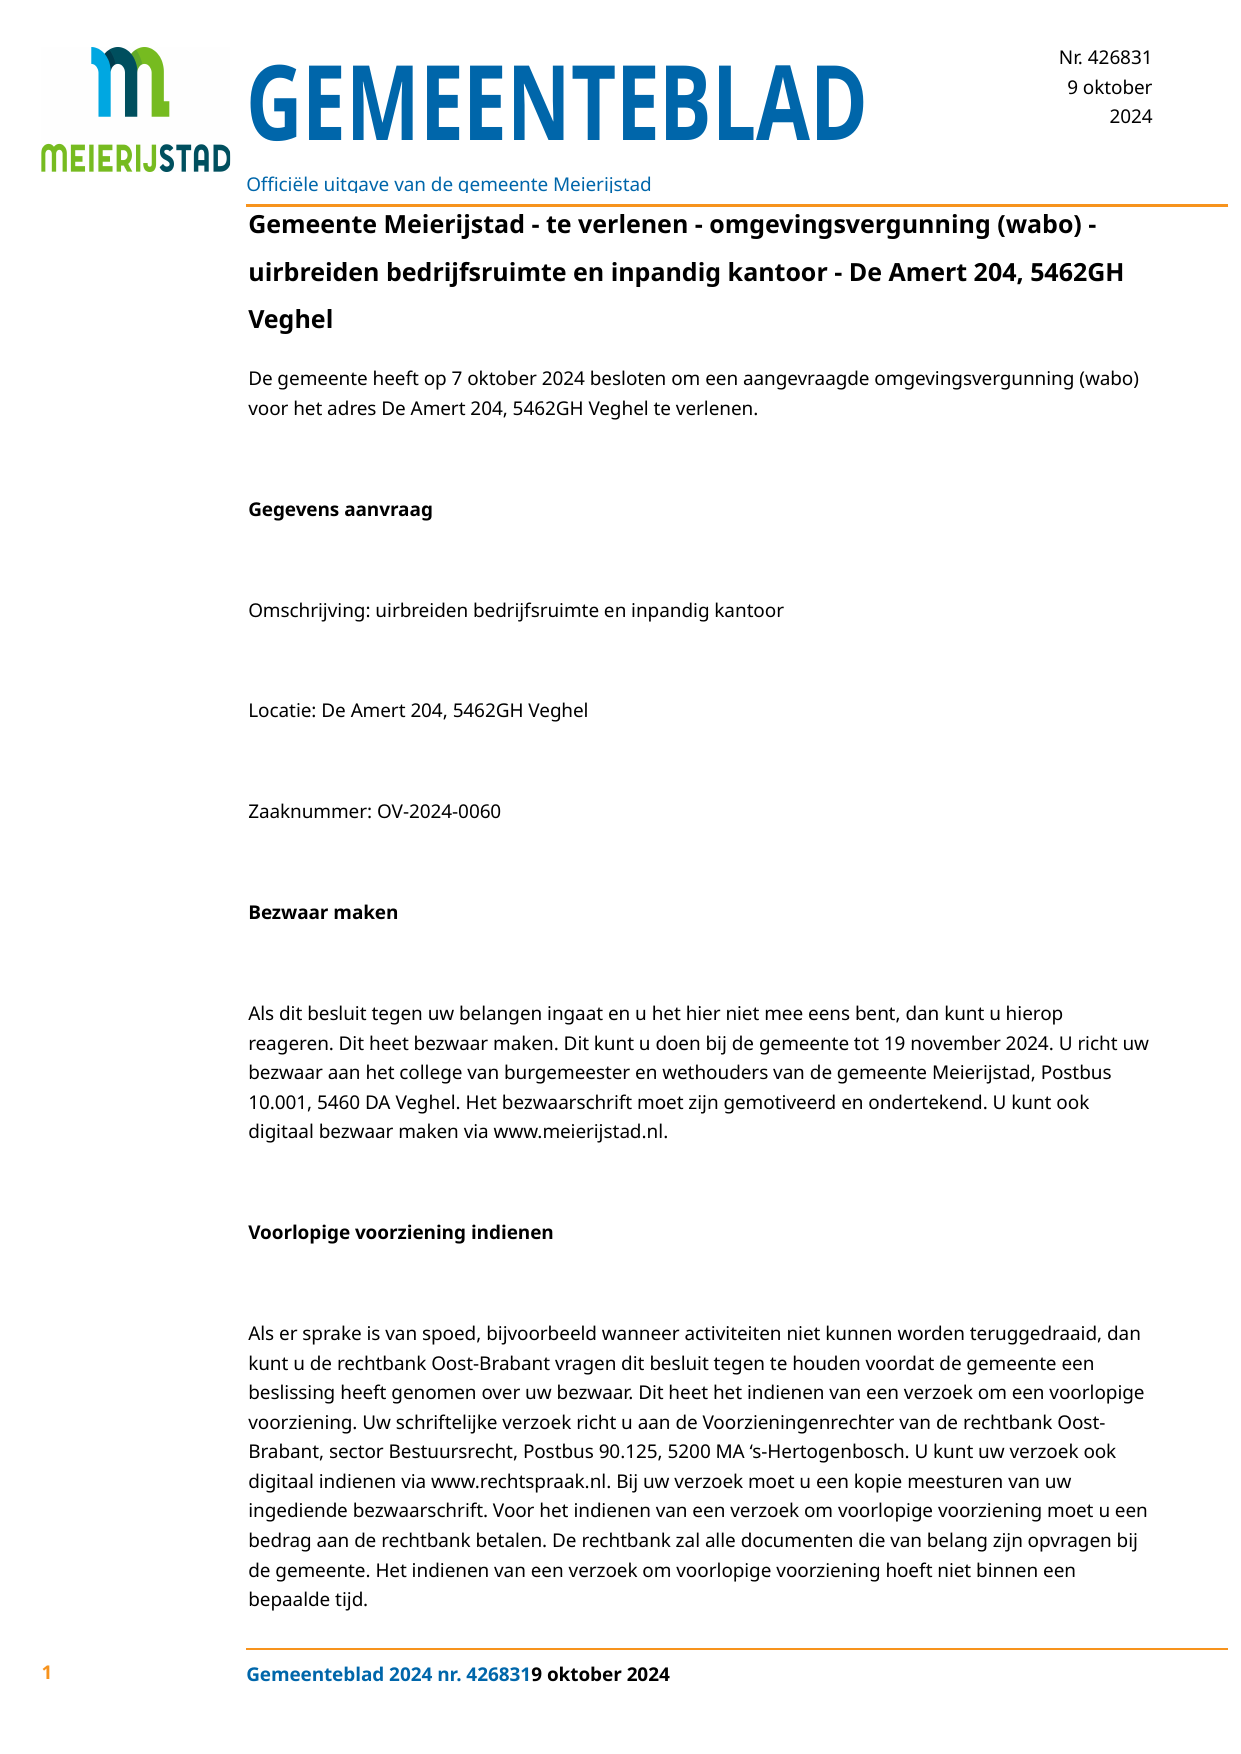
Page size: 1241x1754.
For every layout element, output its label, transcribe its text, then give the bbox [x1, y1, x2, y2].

text Omschrijving: uirbreiden bedrijfsruimte en inpandig kantoor [248, 597, 1152, 622]
text Zaaknummer: OV-2024-0060 [248, 798, 1152, 824]
text Gemeente Meierijstad - te verlenen - omgevingsvergunning (wabo) - uirbreiden bedrijfsruimte en inpandig kantoor - De Amert 204, 5462GH Veghel [248, 207, 1152, 336]
text Gegevens aanvraag [248, 496, 1152, 522]
text De gemeente heeft op 7 oktober 2024 besloten om een aangevraagde omgevingsvergunning (wabo) voor het adres De Amert 204, 5462GH Veghel te verlenen. [248, 366, 1152, 421]
text Als er sprake is van spoed, bijvoorbeeld wanneer activiteiten niet kunnen worden teruggedraaid, dan kunt u de rechtbank Oost-Brabant vragen dit besluit tegen te houden voordat de gemeente een beslissing heeft genomen over uw bezwaar. Dit heet het indienen van een verzoek om een voorlopige voorziening. Uw schriftelijke verzoek richt u aan de Voorzieningenrechter van de rechtbank Oost-Brabant, sector Bestuursrecht, Postbus 90.125, 5200 MA ‘s-Hertogenbosch. U kunt uw verzoek ook digitaal indienen via www.rechtspraak.nl. Bij uw verzoek moet u een kopie meesturen van uw ingediende bezwaarschrift. Voor het indienen van een verzoek om voorlopige voorziening moet u een bedrag aan de rechtbank betalen. De rechtbank zal alle documenten die van belang zijn opvragen bij de gemeente. Het indienen van een verzoek om voorlopige voorziening hoeft niet binnen een bepaalde tijd. [248, 1320, 1152, 1612]
picture [41, 47, 231, 172]
text Locatie: De Amert 204, 5462GH Veghel [248, 698, 1152, 723]
text Voorlopige voorziening indienen [248, 1219, 1152, 1245]
text Bezwaar maken [248, 899, 1152, 925]
text Als dit besluit tegen uw belangen ingaat en u het hier niet mee eens bent, dan kunt u hierop reageren. Dit heet bezwaar maken. Dit kunt u doen bij de gemeente tot 19 november 2024. U richt uw bezwaar aan het college van burgemeester en wethouders van de gemeente Meierijstad, Postbus 10.001, 5460 DA Veghel. Het bezwaarschrift moet zijn gemotiveerd en ondertekend. U kunt ook digitaal bezwaar maken via www.meierijstad.nl. [248, 1000, 1152, 1144]
